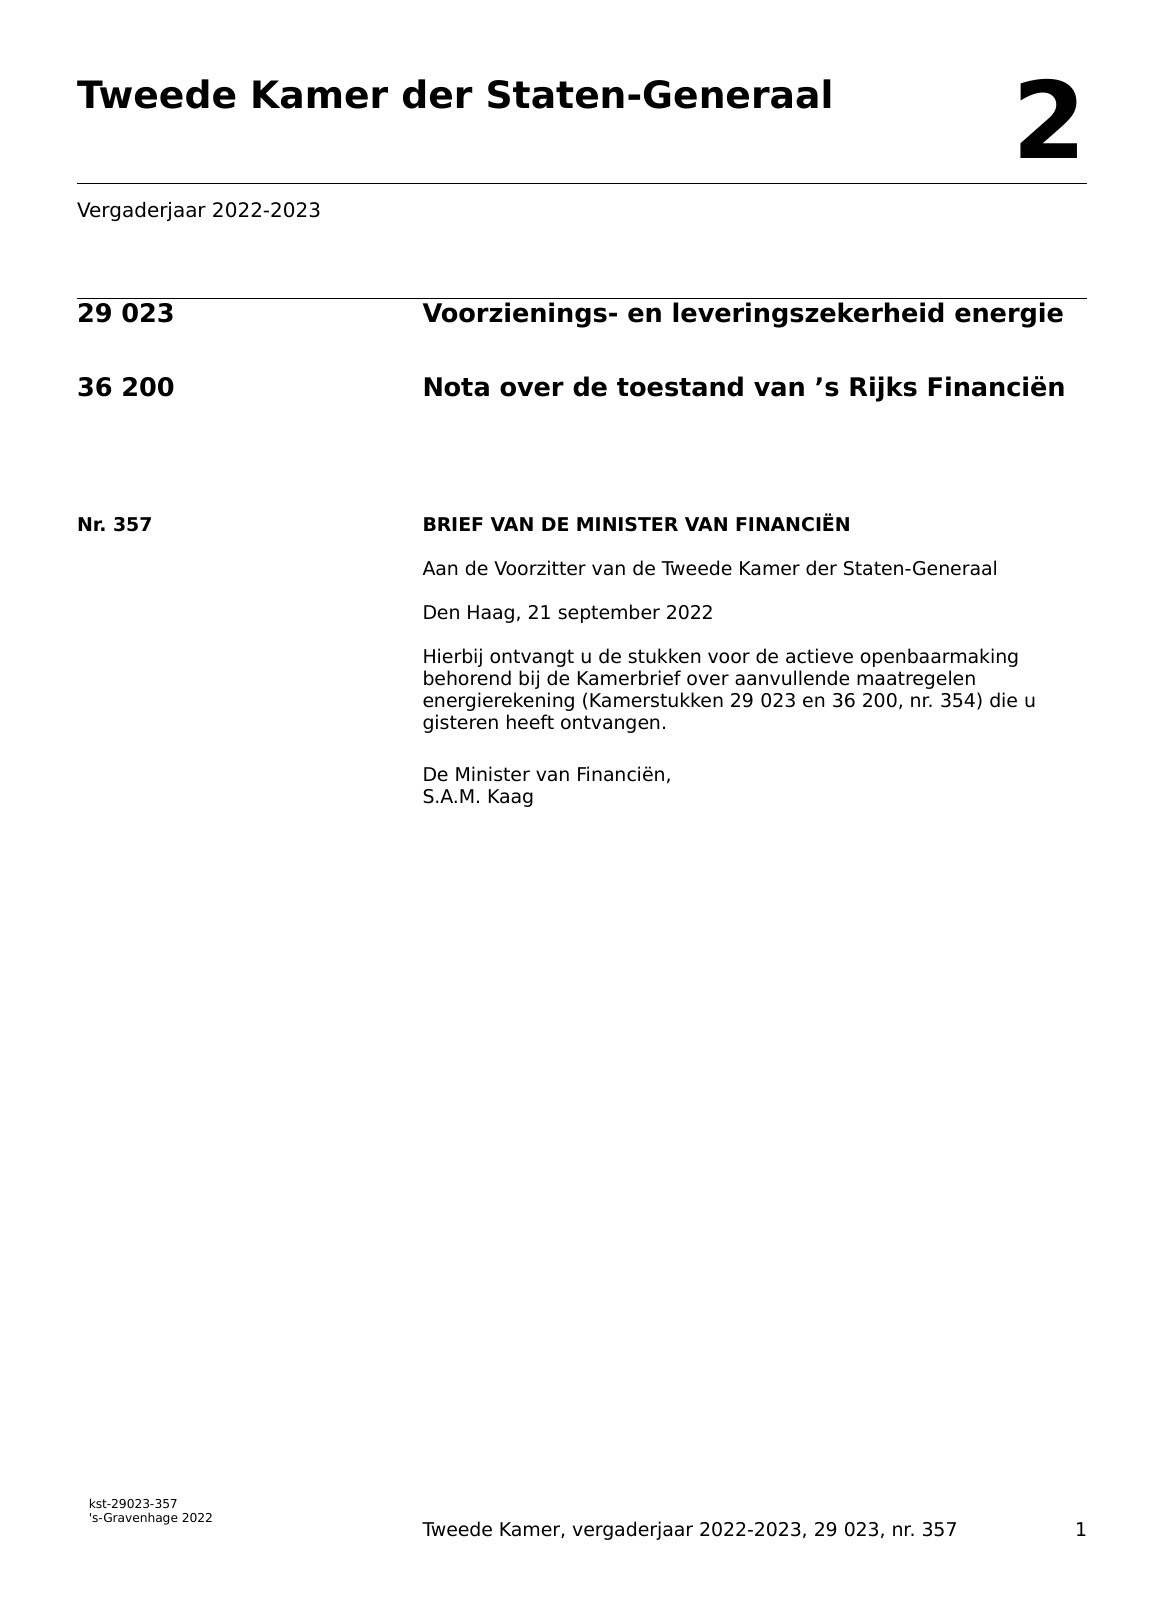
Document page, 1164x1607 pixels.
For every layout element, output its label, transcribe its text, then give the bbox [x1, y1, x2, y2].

text 's-Gravenhage 2022 [88, 1511, 323, 1525]
subtitle 36 200 Nota over de toestand van ’s Rijks Financiën [77, 373, 1087, 403]
subtitle 29 023 Voorzienings- en leveringszekerheid energie [77, 299, 1087, 329]
text kst-29023-357 [88, 1497, 323, 1511]
table_header Tweede Kamer der Staten-Generaal [77, 59, 886, 183]
text De Minister van Financiën, S.A.M. Kaag [422, 764, 1087, 808]
table_cell Vergaderjaar 2022-2023 [77, 184, 1087, 298]
table_header 2 [886, 59, 1087, 183]
text Den Haag, 21 september 2022 [422, 602, 1087, 624]
subtitle Nr. 357 BRIEF VAN DE MINISTER VAN FINANCIËN [77, 514, 1087, 536]
text Hierbij ontvangt u de stukken voor de actieve openbaarmaking behorend bij de Kamerbrief over aanvullende maatregelen energierekening (Kamerstukken 29 023 en 36 200, nr. 354) die u gisteren heeft ontvangen. [422, 646, 1087, 734]
text Aan de Voorzitter van de Tweede Kamer der Staten-Generaal [422, 558, 1087, 580]
